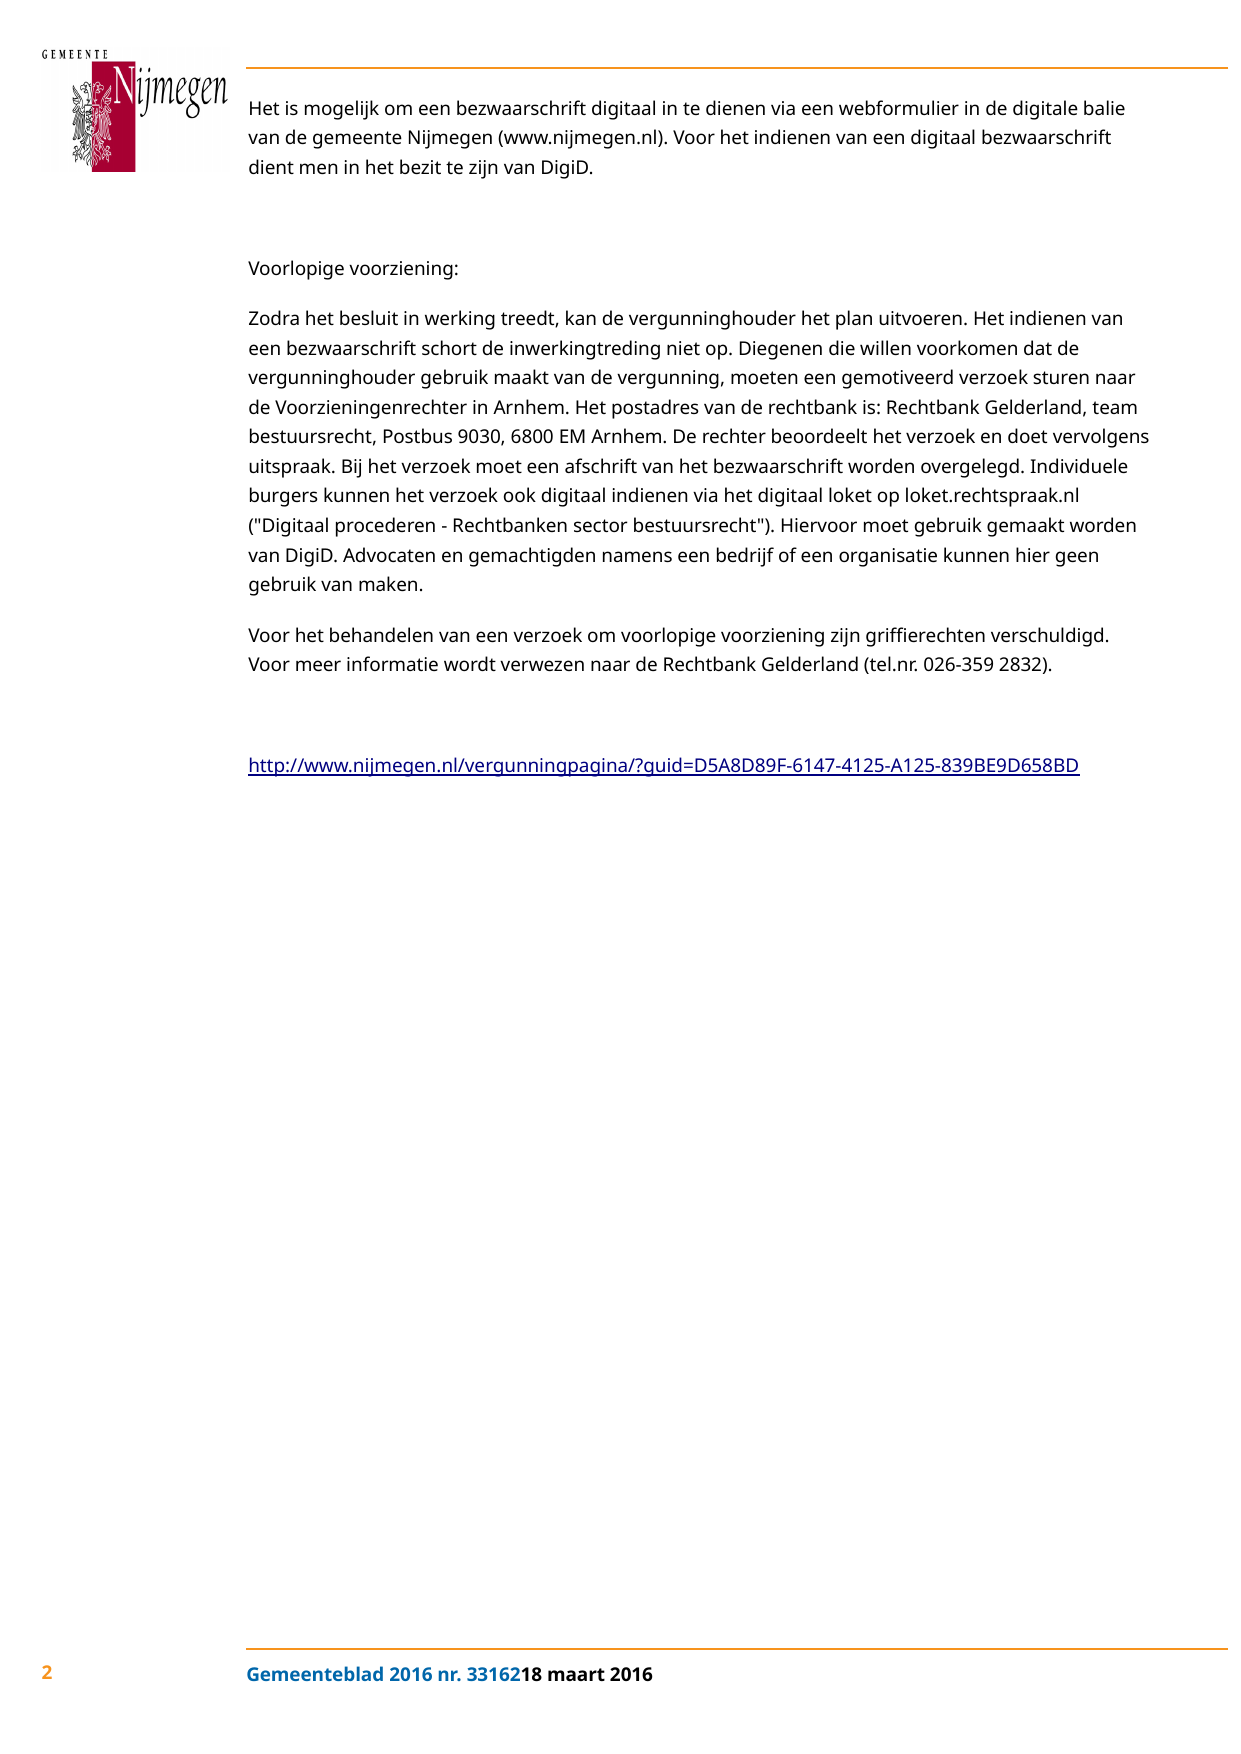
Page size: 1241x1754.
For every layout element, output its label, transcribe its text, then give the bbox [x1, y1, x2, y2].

text Zodra het besluit in werking treedt, kan de vergunninghouder het plan uitvoeren. Het indienen van een bezwaarschrift schort de inwerkingtreding niet op. Diegenen die willen voorkomen dat de vergunninghouder gebruik maakt van de vergunning, moeten een gemotiveerd verzoek sturen naar de Voorzieningenrechter in Arnhem. Het postadres van de rechtbank is: Rechtbank Gelderland, team bestuursrecht, Postbus 9030, 6800 EM Arnhem. De rechter beoordeelt het verzoek en doet vervolgens uitspraak. Bij het verzoek moet een afschrift van het bezwaarschrift worden overgelegd. Individuele burgers kunnen het verzoek ook digitaal indienen via het digitaal loket op loket.rechtspraak.nl ("Digitaal procederen - Rechtbanken sector bestuursrecht"). Hiervoor moet gebruik gemaakt worden van DigiD. Advocaten en gemachtigden namens een bedrijf of een organisatie kunnen hier geen gebruik van maken. [248, 305, 1152, 597]
text Het is mogelijk om een bezwaarschrift digitaal in te dienen via een webformulier in de digitale balie van de gemeente Nijmegen (www.nijmegen.nl). Voor het indienen van een digitaal bezwaarschrift dient men in het bezit te zijn van DigiD. [248, 95, 1152, 180]
text Voorlopige voorziening: [248, 255, 1152, 281]
picture [41, 47, 231, 172]
text http://www.nijmegen.nl/vergunningpagina/?guid=D5A8D89F-6147-4125-A125-839BE9D658BD [248, 752, 1152, 778]
text Voor het behandelen van een verzoek om voorlopige voorziening zijn griffierechten verschuldigd. Voor meer informatie wordt verwezen naar de Rechtbank Gelderland (tel.nr. 026-359 2832). [248, 622, 1152, 677]
